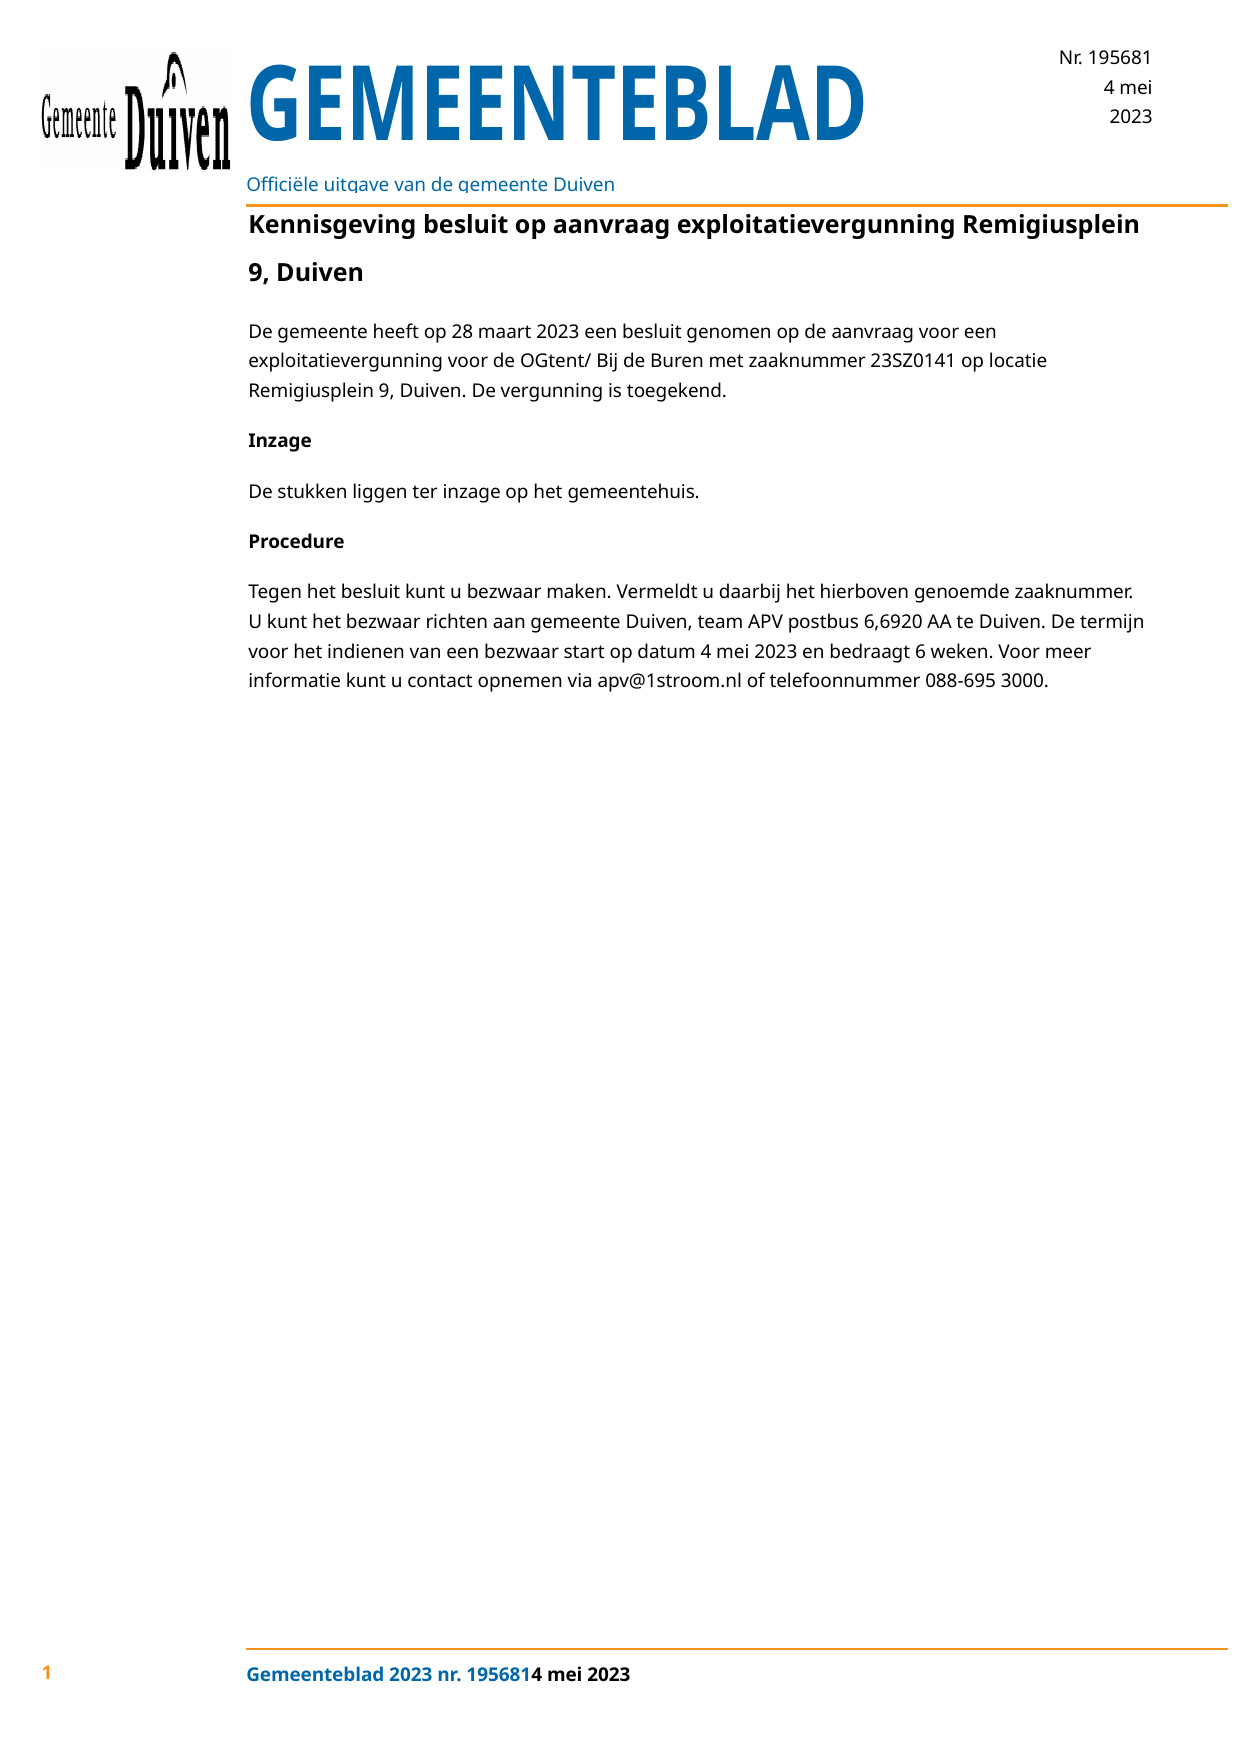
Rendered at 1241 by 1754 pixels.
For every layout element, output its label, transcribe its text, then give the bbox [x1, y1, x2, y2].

text Tegen het besluit kunt u bezwaar maken. Vermeldt u daarbij het hierboven genoemde zaaknummer. U kunt het bezwaar richten aan gemeente Duiven, team APV postbus 6,6920 AA te Duiven. De termijn voor het indienen van een bezwaar start op datum 4 mei 2023 en bedraagt 6 weken. Voor meer informatie kunt u contact opnemen via apv@1stroom.nl of telefoonnummer 088-695 3000. [248, 579, 1152, 693]
picture [41, 47, 231, 172]
text De stukken liggen ter inzage op het gemeentehuis. [248, 478, 1152, 504]
text De gemeente heeft op 28 maart 2023 een besluit genomen op de aanvraag voor een exploitatievergunning voor de OGtent/ Bij de Buren met zaaknummer 23SZ0141 op locatie Remigiusplein 9, Duiven. De vergunning is toegekend. [248, 318, 1152, 403]
text Kennisgeving besluit op aanvraag exploitatievergunning Remigiusplein 9, Duiven [248, 207, 1152, 288]
text Procedure [248, 528, 1152, 554]
text Inzage [248, 427, 1152, 453]
